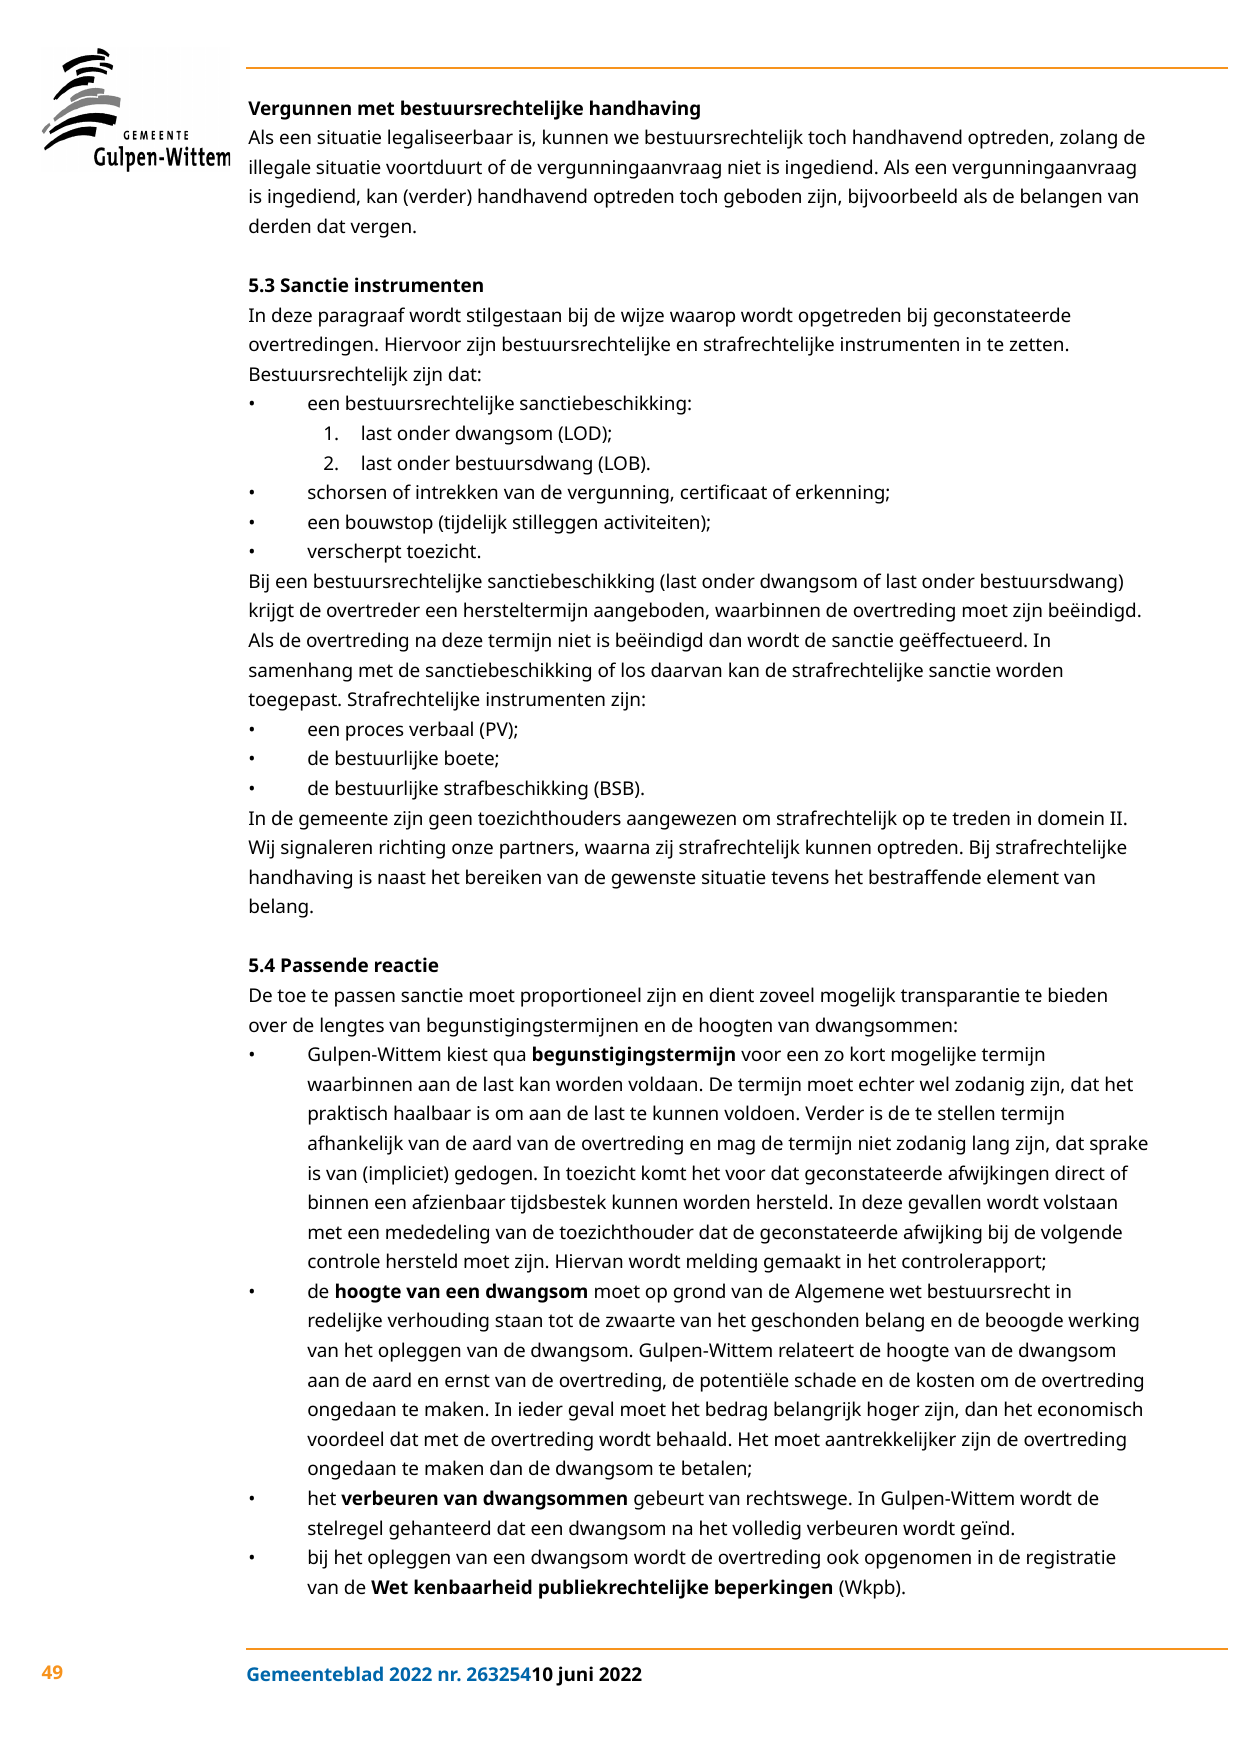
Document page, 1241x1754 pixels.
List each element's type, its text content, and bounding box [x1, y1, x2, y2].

list een proces verbaal (PV); [248, 716, 1152, 742]
list de hoogte van een dwangsom moet op grond van de Algemene wet bestuursrecht in redelijke verhouding staan tot de zwaarte van het geschonden belang en de beoogde werking van het opleggen van de dwangsom. Gulpen-Wittem relateert de hoogte van de dwangsom aan de aard en ernst van de overtreding, de potentiële schade en de kosten om de overtreding ongedaan te maken. In ieder geval moet het bedrag belangrijk hoger zijn, dan het economisch voordeel dat met de overtreding wordt behaald. Het moet aantrekkelijker zijn de overtreding ongedaan te maken dan de dwangsom te betalen; [248, 1278, 1152, 1481]
list schorsen of intrekken van de vergunning, certificaat of erkenning; [248, 479, 1152, 505]
text Bij een bestuursrechtelijke sanctiebeschikking (last onder dwangsom of last onder bestuursdwang) krijgt de overtreder een hersteltermijn aangeboden, waarbinnen de overtreding moet zijn beëindigd. Als de overtreding na deze termijn niet is beëindigd dan wordt de sanctie geëffectueerd. In samenhang met de sanctiebeschikking of los daarvan kan de strafrechtelijke sanctie worden toegepast. Strafrechtelijke instrumenten zijn: [248, 568, 1152, 712]
picture [41, 47, 231, 172]
list last onder bestuursdwang (LOB). [323, 450, 1152, 476]
list verscherpt toezicht. [248, 538, 1152, 564]
text Vergunnen met bestuursrechtelijke handhaving [248, 95, 1152, 121]
text Als een situatie legaliseerbaar is, kunnen we bestuursrechtelijk toch handhavend optreden, zolang de illegale situatie voortduurt of de vergunningaanvraag niet is ingediend. Als een vergunningaanvraag is ingediend, kan (verder) handhavend optreden toch geboden zijn, bijvoorbeeld als de belangen van derden dat vergen. [248, 124, 1152, 239]
list een bouwstop (tijdelijk stilleggen activiteiten); [248, 509, 1152, 535]
text In deze paragraaf wordt stilgestaan bij de wijze waarop wordt opgetreden bij geconstateerde overtredingen. Hiervoor zijn bestuursrechtelijke en strafrechtelijke instrumenten in te zetten. Bestuursrechtelijk zijn dat: [248, 302, 1152, 387]
text In de gemeente zijn geen toezichthouders aangewezen om strafrechtelijk op te treden in domein II. Wij signaleren richting onze partners, waarna zij strafrechtelijk kunnen optreden. Bij strafrechtelijke handhaving is naast het bereiken van de gewenste situatie tevens het bestraffende element van belang. [248, 805, 1152, 919]
list de bestuurlijke strafbeschikking (BSB). [248, 775, 1152, 801]
list Gulpen-Wittem kiest qua begunstigingstermijn voor een zo kort mogelijke termijn waarbinnen aan de last kan worden voldaan. De termijn moet echter wel zodanig zijn, dat het praktisch haalbaar is om aan de last te kunnen voldoen. Verder is de te stellen termijn afhankelijk van de aard van de overtreding en mag de termijn niet zodanig lang zijn, dat sprake is van (impliciet) gedogen. In toezicht komt het voor dat geconstateerde afwijkingen direct of binnen een afzienbaar tijdsbestek kunnen worden hersteld. In deze gevallen wordt volstaan met een mededeling van de toezichthouder dat de geconstateerde afwijking bij de volgende controle hersteld moet zijn. Hiervan wordt melding gemaakt in het controlerapport; [248, 1041, 1152, 1274]
text 5.4 Passende reactie [248, 953, 1152, 978]
list last onder dwangsom (LOD); [323, 420, 1152, 446]
list een bestuursrechtelijke sanctiebeschikking: [248, 391, 1152, 416]
list de bestuurlijke boete; [248, 746, 1152, 771]
text De toe te passen sanctie moet proportioneel zijn en dient zoveel mogelijk transparantie te bieden over de lengtes van begunstigingstermijnen en de hoogten van dwangsommen: [248, 982, 1152, 1038]
text 5.3 Sanctie instrumenten [248, 272, 1152, 298]
list bij het opleggen van een dwangsom wordt de overtreding ook opgenomen in de registratie van de Wet kenbaarheid publiekrechtelijke beperkingen (Wkpb). [248, 1544, 1152, 1600]
list het verbeuren van dwangsommen gebeurt van rechtswege. In Gulpen-Wittem wordt de stelregel gehanteerd dat een dwangsom na het volledig verbeuren wordt geïnd. [248, 1485, 1152, 1541]
